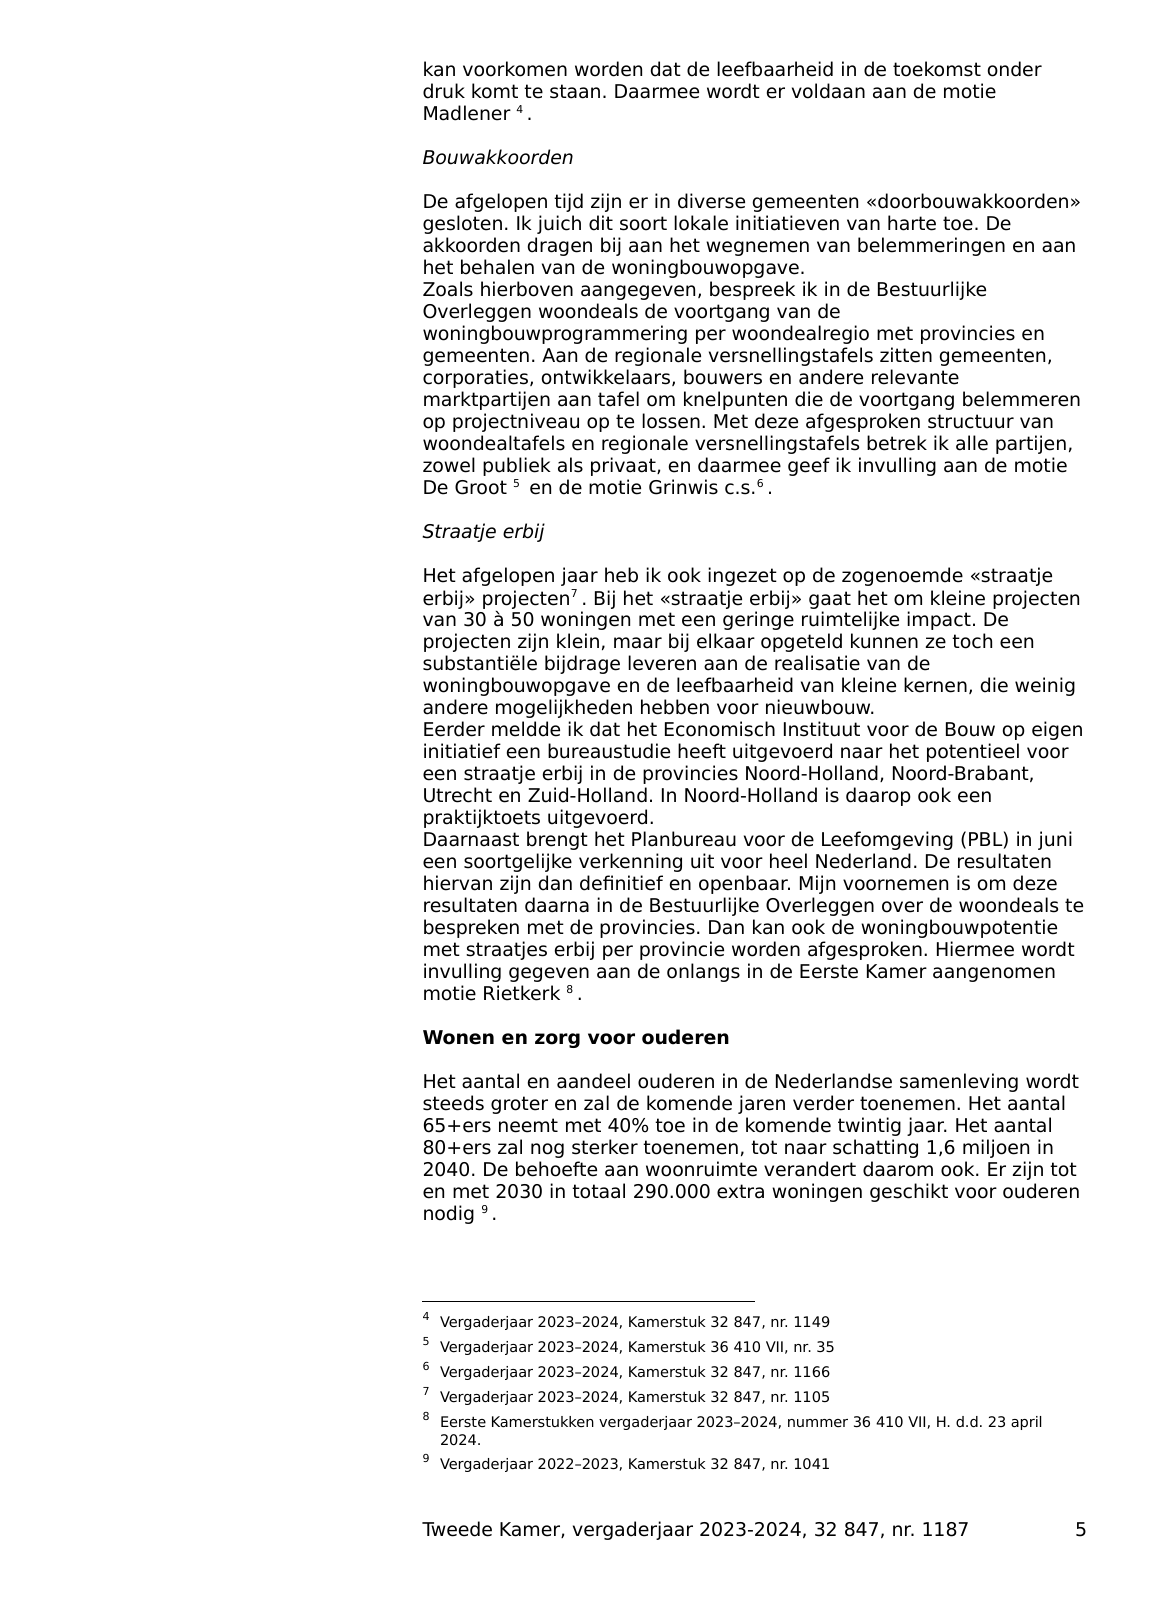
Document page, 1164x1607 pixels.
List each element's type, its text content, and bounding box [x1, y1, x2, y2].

text kan voorkomen worden dat de leefbaarheid in de toekomst onder druk komt te staan. Daarmee wordt er voldaan aan de motie Madlener . [422, 59, 1087, 125]
text Zoals hierboven aangegeven, bespreek ik in de Bestuurlijke Overleggen woondeals de voortgang van de woningbouwprogrammering per woondealregio met provincies en gemeenten. Aan de regionale versnellingstafels zitten gemeenten, corporaties, ontwikkelaars, bouwers en andere relevante marktpartijen aan tafel om knelpunten die de voortgang belemmeren op projectniveau op te lossen. Met deze afgesproken structuur van woondealtafels en regionale versnellingstafels betrek ik alle partijen, zowel publiek als privaat, en daarmee geef ik invulling aan de motie De Groot en de motie Grinwis c.s.. [422, 279, 1087, 499]
text Vergaderjaar 2023–2024, Kamerstuk 36 410 VII, nr. 35 [422, 1335, 1087, 1357]
subtitle Straatje erbij [422, 521, 1087, 543]
text Eerder meldde ik dat het Economisch Instituut voor de Bouw op eigen initiatief een bureaustudie heeft uitgevoerd naar het potentieel voor een straatje erbij in de provincies Noord-Holland, Noord-Brabant, Utrecht en Zuid-Holland. In Noord-Holland is daarop ook een praktijktoets uitgevoerd. [422, 719, 1087, 829]
text Het afgelopen jaar heb ik ook ingezet op de zogenoemde «straatje erbij» projecten. Bij het «straatje erbij» gaat het om kleine projecten van 30 à 50 woningen met een geringe ruimtelijke impact. De projecten zijn klein, maar bij elkaar opgeteld kunnen ze toch een substantiële bijdrage leveren aan de realisatie van de woningbouwopgave en de leefbaarheid van kleine kernen, die weinig andere mogelijkheden hebben voor nieuwbouw. [422, 565, 1087, 719]
text Vergaderjaar 2023–2024, Kamerstuk 32 847, nr. 1149 [422, 1310, 1087, 1332]
text Vergaderjaar 2023–2024, Kamerstuk 32 847, nr. 1166 [422, 1360, 1087, 1382]
text Eerste Kamerstukken vergaderjaar 2023–2024, nummer 36 410 VII, H. d.d. 23 april 2024. [422, 1410, 1087, 1449]
text Vergaderjaar 2023–2024, Kamerstuk 32 847, nr. 1105 [422, 1385, 1087, 1407]
text De afgelopen tijd zijn er in diverse gemeenten «doorbouwakkoorden» gesloten. Ik juich dit soort lokale initiatieven van harte toe. De akkoorden dragen bij aan het wegnemen van belemmeringen en aan het behalen van de woningbouwopgave. [422, 191, 1087, 279]
text Het aantal en aandeel ouderen in de Nederlandse samenleving wordt steeds groter en zal de komende jaren verder toenemen. Het aantal 65+ers neemt met 40% toe in de komende twintig jaar. Het aantal 80+ers zal nog sterker toenemen, tot naar schatting 1,6 miljoen in 2040. De behoefte aan woonruimte verandert daarom ook. Er zijn tot en met 2030 in totaal 290.000 extra woningen geschikt voor ouderen nodig . [422, 1071, 1087, 1225]
subtitle Wonen en zorg voor ouderen [422, 1027, 1087, 1049]
text Vergaderjaar 2022–2023, Kamerstuk 32 847, nr. 1041 [422, 1452, 1087, 1474]
subtitle Bouwakkoorden [422, 147, 1087, 169]
text Daarnaast brengt het Planbureau voor de Leefomgeving (PBL) in juni een soortgelijke verkenning uit voor heel Nederland. De resultaten hiervan zijn dan definitief en openbaar. Mijn voornemen is om deze resultaten daarna in de Bestuurlijke Overleggen over de woondeals te bespreken met de provincies. Dan kan ook de woningbouwpotentie met straatjes erbij per provincie worden afgesproken. Hiermee wordt invulling gegeven aan de onlangs in de Eerste Kamer aangenomen motie Rietkerk . [422, 829, 1087, 1005]
